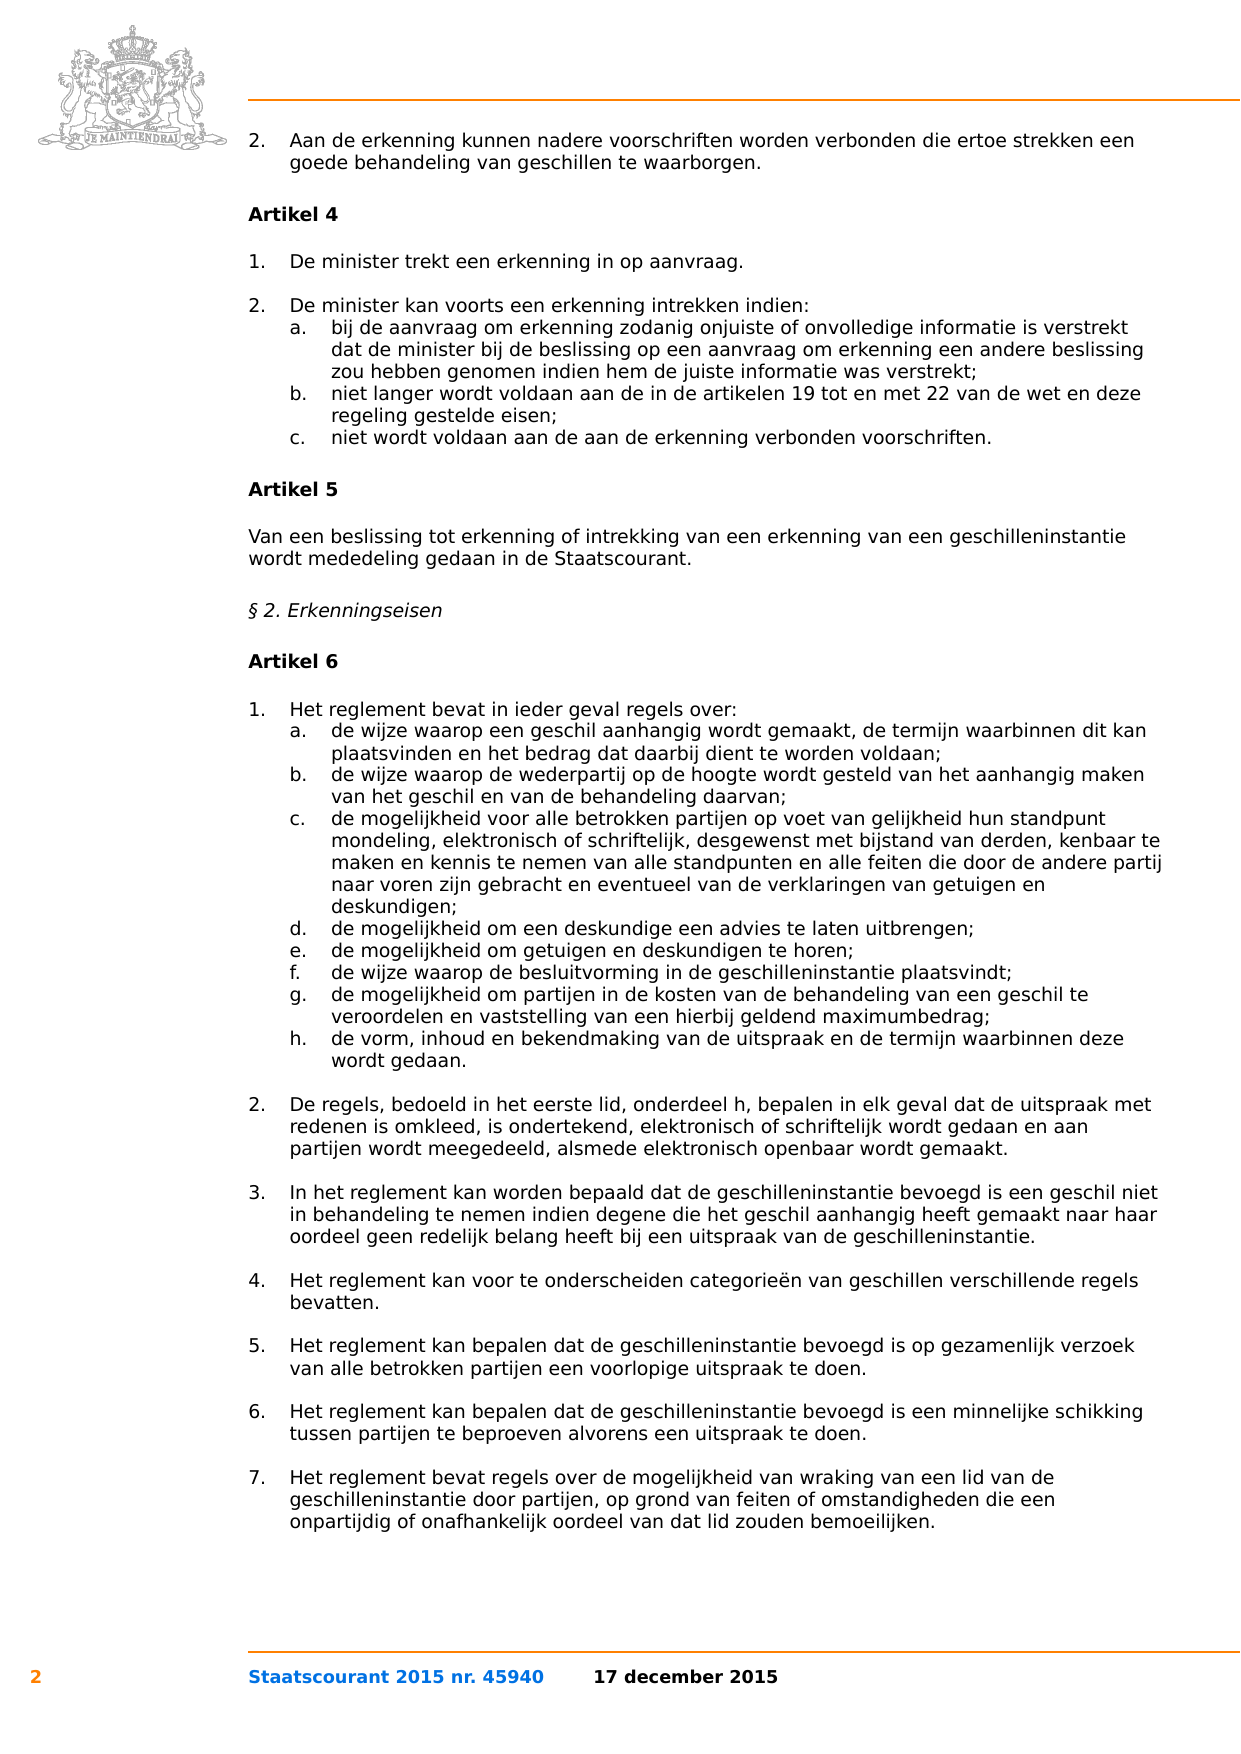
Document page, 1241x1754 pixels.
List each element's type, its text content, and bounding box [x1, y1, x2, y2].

text Van een beslissing tot erkenning of intrekking van een erkenning van een geschilleninstantie wordt mededeling gedaan in de Staatscourant. [248, 526, 1163, 569]
text g. de mogelijkheid om partijen in de kosten van de behandeling van een geschil te veroordelen en vaststelling van een hierbij geldend maximumbedrag; [289, 984, 1163, 1028]
text b. niet langer wordt voldaan aan de in de artikelen 19 tot en met 22 van de wet en deze regeling gestelde eisen; [289, 383, 1163, 427]
text h. de vorm, inhoud en bekendmaking van de uitspraak en de termijn waarbinnen deze wordt gedaan. [289, 1028, 1163, 1072]
text c. niet wordt voldaan aan de aan de erkenning verbonden voorschriften. [289, 427, 1163, 448]
text 2. De regels, bedoeld in het eerste lid, onderdeel h, bepalen in elk geval dat de uitspraak met redenen is omkleed, is ondertekend, elektronisch of schriftelijk wordt gedaan en aan partijen wordt meegedeeld, alsmede elektronisch openbaar wordt gemaakt. [248, 1094, 1163, 1160]
text 5. Het reglement kan bepalen dat de geschilleninstantie bevoegd is op gezamenlijk verzoek van alle betrokken partijen een voorlopige uitspraak te doen. [248, 1335, 1163, 1379]
text 4. Het reglement kan voor te onderscheiden categorieën van geschillen verschillende regels bevatten. [248, 1269, 1163, 1313]
text b. de wijze waarop de wederpartij op de hoogte wordt gesteld van het aanhangig maken van het geschil en van de behandeling daarvan; [289, 764, 1163, 808]
text 2. Aan de erkenning kunnen nadere voorschriften worden verbonden die ertoe strekken een goede behandeling van geschillen te waarborgen. [248, 130, 1163, 174]
subtitle Artikel 6 [248, 651, 1163, 673]
text 2. De minister kan voorts een erkenning intrekken indien: [248, 295, 1163, 317]
text e. de mogelijkheid om getuigen en deskundigen te horen; [289, 940, 1163, 962]
text 6. Het reglement kan bepalen dat de geschilleninstantie bevoegd is een minnelijke schikking tussen partijen te beproeven alvorens een uitspraak te doen. [248, 1401, 1163, 1445]
text 1. Het reglement bevat in ieder geval regels over: [248, 698, 1163, 720]
text a. de wijze waarop een geschil aanhangig wordt gemaakt, de termijn waarbinnen dit kan plaatsvinden en het bedrag dat daarbij dient te worden voldaan; [289, 720, 1163, 764]
text a. bij de aanvraag om erkenning zodanig onjuiste of onvolledige informatie is verstrekt dat de minister bij de beslissing op een aanvraag om erkenning een andere beslissing zou hebben genomen indien hem de juiste informatie was verstrekt; [289, 317, 1163, 383]
subtitle Artikel 5 [248, 478, 1163, 501]
text d. de mogelijkheid om een deskundige een advies te laten uitbrengen; [289, 918, 1163, 940]
text 7. Het reglement bevat regels over de mogelijkheid van wraking van een lid van de geschilleninstantie door partijen, op grond van feiten of omstandigheden die een onpartijdig of onafhankelijk oordeel van dat lid zouden bemoeilijken. [248, 1467, 1163, 1533]
subtitle Artikel 4 [248, 204, 1163, 226]
picture [38, 25, 227, 150]
subtitle § 2. Erkenningseisen [248, 599, 1163, 621]
text f. de wijze waarop de besluitvorming in de geschilleninstantie plaatsvindt; [289, 962, 1163, 984]
text 3. In het reglement kan worden bepaald dat de geschilleninstantie bevoegd is een geschil niet in behandeling te nemen indien degene die het geschil aanhangig heeft gemaakt naar haar oordeel geen redelijk belang heeft bij een uitspraak van de geschilleninstantie. [248, 1182, 1163, 1248]
text c. de mogelijkheid voor alle betrokken partijen op voet van gelijkheid hun standpunt mondeling, elektronisch of schriftelijk, desgewenst met bijstand van derden, kenbaar te maken en kennis te nemen van alle standpunten en alle feiten die door de andere partij naar voren zijn gebracht en eventueel van de verklaringen van getuigen en deskundigen; [289, 808, 1163, 918]
text 1. De minister trekt een erkenning in op aanvraag. [248, 251, 1163, 273]
